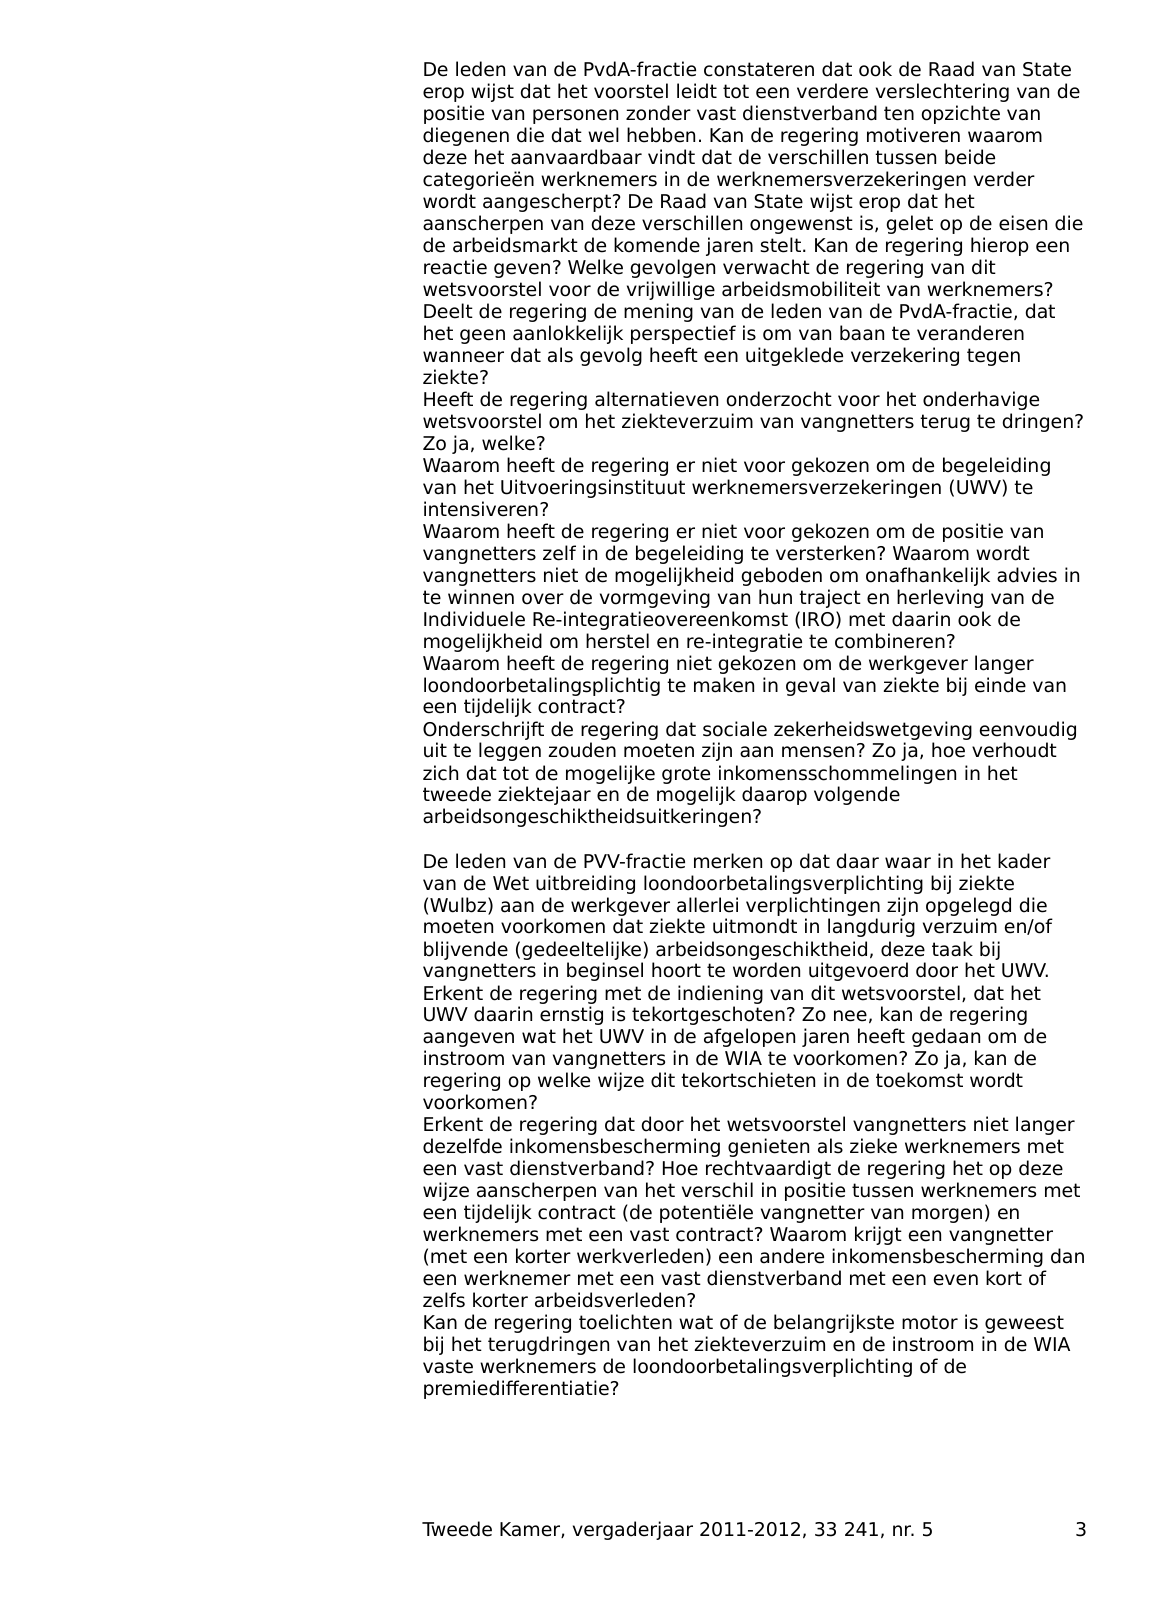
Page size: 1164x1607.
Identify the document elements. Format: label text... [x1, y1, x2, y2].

text Waarom heeft de regering er niet voor gekozen om de begeleiding van het Uitvoeringsinstituut werknemersverzekeringen (UWV) te intensiveren? [422, 455, 1087, 521]
text Kan de regering toelichten wat of de belangrijkste motor is geweest bij het terugdringen van het ziekteverzuim en de instroom in de WIA vaste werknemers de loondoorbetalingsverplichting of de premiedifferentiatie? [422, 1312, 1087, 1400]
text Waarom heeft de regering niet gekozen om de werkgever langer loondoorbetalingsplichtig te maken in geval van ziekte bij einde van een tijdelijk contract? [422, 652, 1087, 718]
text Erkent de regering dat door het wetsvoorstel vangnetters niet langer dezelfde inkomensbescherming genieten als zieke werknemers met een vast dienstverband? Hoe rechtvaardigt de regering het op deze wijze aanscherpen van het verschil in positie tussen werknemers met een tijdelijk contract (de potentiële vangnetter van morgen) en werknemers met een vast contract? Waarom krijgt een vangnetter (met een korter werkverleden) een andere inkomensbescherming dan een werknemer met een vast dienstverband met een even kort of zelfs korter arbeidsverleden? [422, 1114, 1087, 1312]
text Waarom heeft de regering er niet voor gekozen om de positie van vangnetters zelf in de begeleiding te versterken? Waarom wordt vangnetters niet de mogelijkheid geboden om onafhankelijk advies in te winnen over de vormgeving van hun traject en herleving van de Individuele Re-integratieovereenkomst (IRO) met daarin ook de mogelijkheid om herstel en re-integratie te combineren? [422, 521, 1087, 652]
text Erkent de regering met de indiening van dit wetsvoorstel, dat het UWV daarin ernstig is tekortgeschoten? Zo nee, kan de regering aangeven wat het UWV in de afgelopen jaren heeft gedaan om de instroom van vangnetters in de WIA te voorkomen? Zo ja, kan de regering op welke wijze dit tekortschieten in de toekomst wordt voorkomen? [422, 982, 1087, 1114]
text De leden van de PvdA-fractie constateren dat ook de Raad van State erop wijst dat het voorstel leidt tot een verdere verslechtering van de positie van personen zonder vast dienstverband ten opzichte van diegenen die dat wel hebben. Kan de regering motiveren waarom deze het aanvaardbaar vindt dat de verschillen tussen beide categorieën werknemers in de werknemersverzekeringen verder wordt aangescherpt? De Raad van State wijst erop dat het aanscherpen van deze verschillen ongewenst is, gelet op de eisen die de arbeidsmarkt de komende jaren stelt. Kan de regering hierop een reactie geven? Welke gevolgen verwacht de regering van dit wetsvoorstel voor de vrijwillige arbeidsmobiliteit van werknemers? Deelt de regering de mening van de leden van de PvdA-fractie, dat het geen aanlokkelijk perspectief is om van baan te veranderen wanneer dat als gevolg heeft een uitgeklede verzekering tegen ziekte? [422, 59, 1087, 389]
text De leden van de PVV-fractie merken op dat daar waar in het kader van de Wet uitbreiding loondoorbetalingsverplichting bij ziekte (Wulbz) aan de werkgever allerlei verplichtingen zijn opgelegd die moeten voorkomen dat ziekte uitmondt in langdurig verzuim en/of blijvende (gedeeltelijke) arbeidsongeschiktheid, deze taak bij vangnetters in beginsel hoort te worden uitgevoerd door het UWV. [422, 851, 1087, 982]
text Heeft de regering alternatieven onderzocht voor het onderhavige wetsvoorstel om het ziekteverzuim van vangnetters terug te dringen? Zo ja, welke? [422, 389, 1087, 455]
text Onderschrijft de regering dat sociale zekerheidswetgeving eenvoudig uit te leggen zouden moeten zijn aan mensen? Zo ja, hoe verhoudt zich dat tot de mogelijke grote inkomensschommelingen in het tweede ziektejaar en de mogelijk daarop volgende arbeidsongeschiktheidsuitkeringen? [422, 718, 1087, 828]
